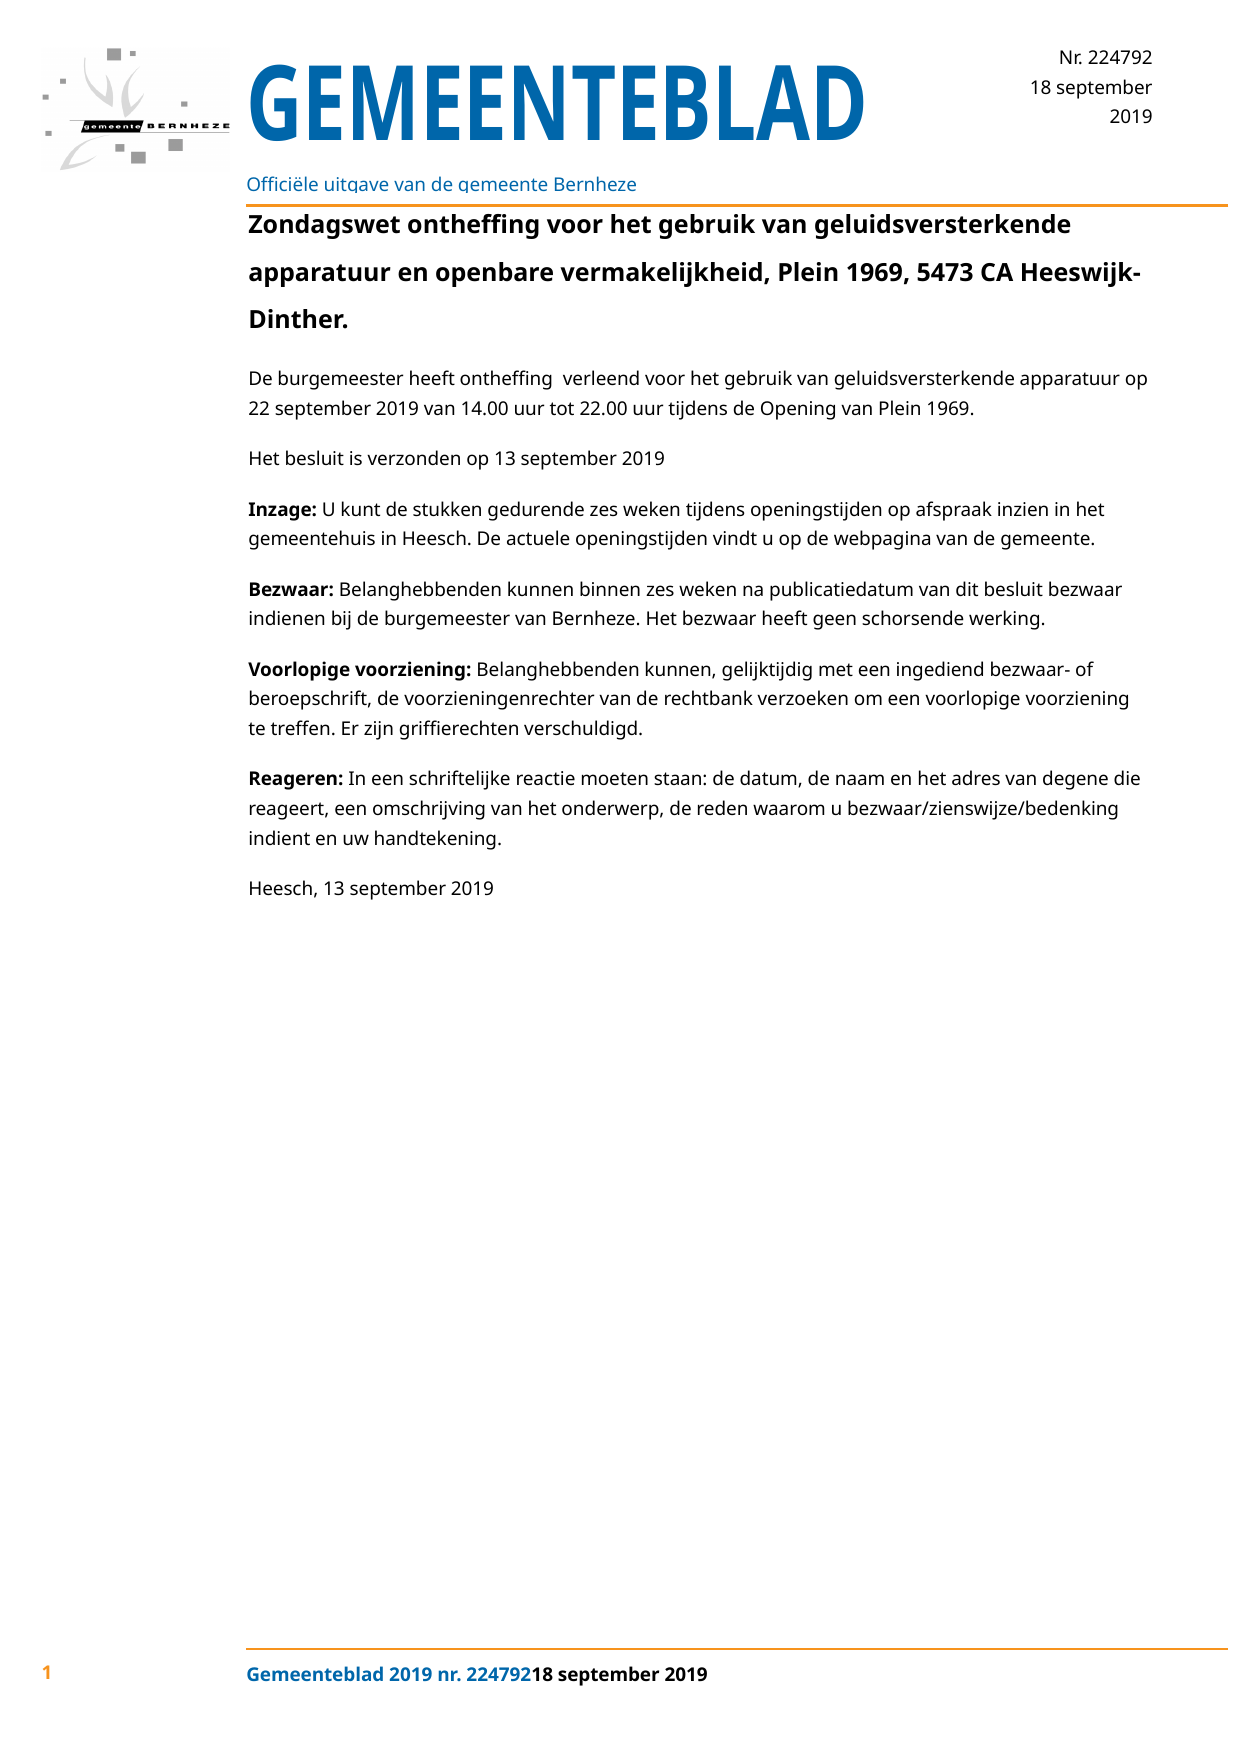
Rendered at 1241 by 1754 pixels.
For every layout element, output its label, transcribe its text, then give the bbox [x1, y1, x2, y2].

text Bezwaar: Belanghebbenden kunnen binnen zes weken na publicatiedatum van dit besluit bezwaar indienen bij de burgemeester van Bernheze. Het bezwaar heeft geen schorsende werking. [248, 576, 1152, 631]
text Het besluit is verzonden op 13 september 2019 [248, 446, 1152, 471]
text Inzage: U kunt de stukken gedurende zes weken tijdens openingstijden op afspraak inzien in het gemeentehuis in Heesch. De actuele openingstijden vindt u op de webpagina van de gemeente. [248, 496, 1152, 551]
picture [41, 47, 231, 172]
text Zondagswet ontheffing voor het gebruik van geluidsversterkende apparatuur en openbare vermakelijkheid, Plein 1969, 5473 CA Heeswijk-Dinther. [248, 207, 1152, 336]
text Reageren: In een schriftelijke reactie moeten staan: de datum, de naam en het adres van degene die reageert, een omschrijving van het onderwerp, de reden waarom u bezwaar/zienswijze/bedenking indient en uw handtekening. [248, 766, 1152, 850]
text Heesch, 13 september 2019 [248, 875, 1152, 901]
text Voorlopige voorziening: Belanghebbenden kunnen, gelijktijdig met een ingediend bezwaar- of beroepschrift, de voorzieningenrechter van de rechtbank verzoeken om een voorlopige voorziening te treffen. Er zijn griffierechten verschuldigd. [248, 656, 1152, 741]
text De burgemeester heeft ontheffing verleend voor het gebruik van geluidsversterkende apparatuur op 22 september 2019 van 14.00 uur tot 22.00 uur tijdens de Opening van Plein 1969. [248, 366, 1152, 421]
